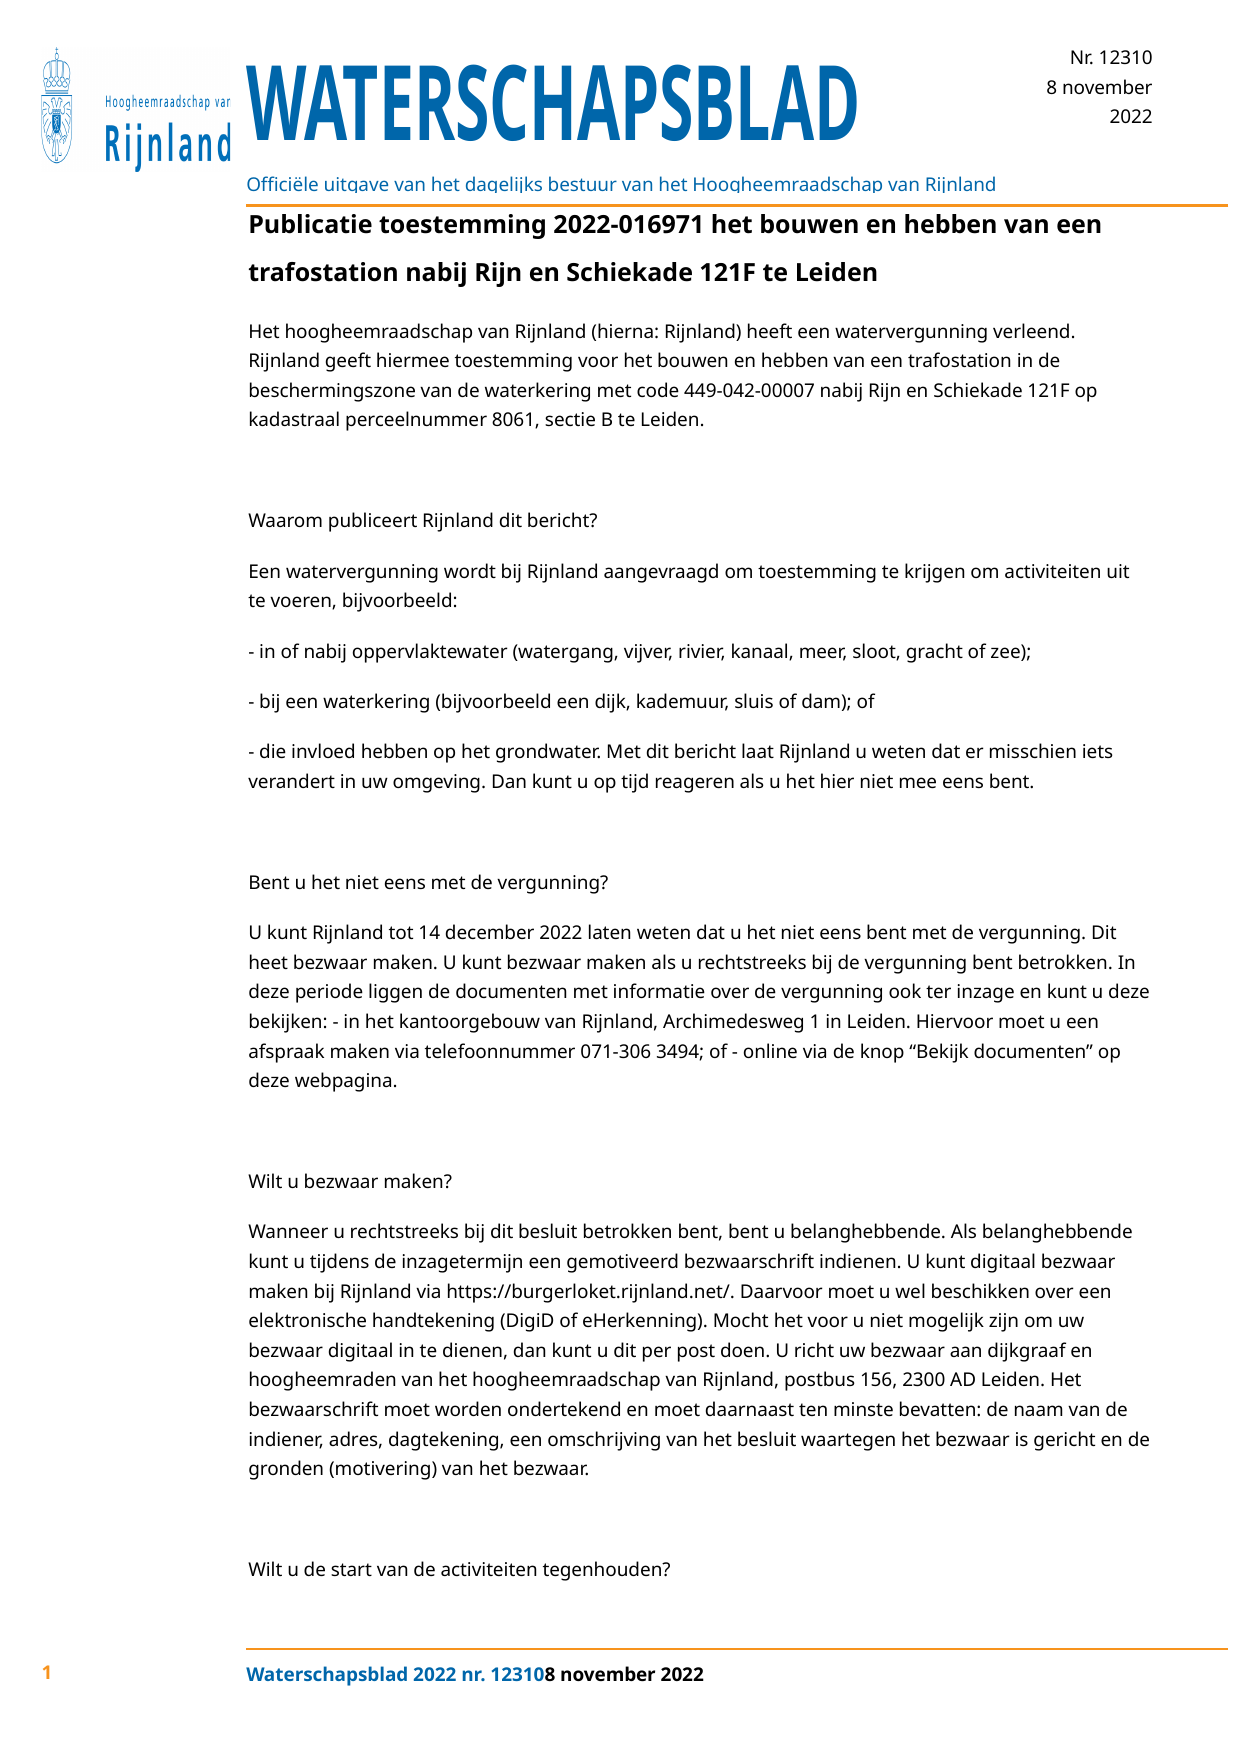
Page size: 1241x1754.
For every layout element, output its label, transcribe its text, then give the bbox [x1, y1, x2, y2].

text Bent u het niet eens met de vergunning? [248, 869, 1152, 895]
text Waarom publiceert Rijnland dit bericht? [248, 507, 1152, 533]
text - bij een waterkering (bijvoorbeeld een dijk, kademuur, sluis of dam); of [248, 688, 1152, 714]
text Publicatie toestemming 2022-016971 het bouwen en hebben van een trafostation nabij Rijn en Schiekade 121F te Leiden [248, 207, 1152, 288]
text - die invloed hebben op het grondwater. Met dit bericht laat Rijnland u weten dat er misschien iets verandert in uw omgeving. Dan kunt u op tijd reageren als u het hier niet mee eens bent. [248, 739, 1152, 794]
text Een watervergunning wordt bij Rijnland aangevraagd om toestemming te krijgen om activiteiten uit te voeren, bijvoorbeeld: [248, 558, 1152, 613]
text Wanneer u rechtstreeks bij dit besluit betrokken bent, bent u belanghebbende. Als belanghebbende kunt u tijdens de inzagetermijn een gemotiveerd bezwaarschrift indienen. U kunt digitaal bezwaar maken bij Rijnland via https://burgerloket.rijnland.net/. Daarvoor moet u wel beschikken over een elektronische handtekening (DigiD of eHerkenning). Mocht het voor u niet mogelijk zijn om uw bezwaar digitaal in te dienen, dan kunt u dit per post doen. U richt uw bezwaar aan dijkgraaf en hoogheemraden van het hoogheemraadschap van Rijnland, postbus 156, 2300 AD Leiden. Het bezwaarschrift moet worden ondertekend en moet daarnaast ten minste bevatten: de naam van de indiener, adres, dagtekening, een omschrijving van het besluit waartegen het bezwaar is gericht en de gronden (motivering) van het bezwaar. [248, 1219, 1152, 1481]
text - in of nabij oppervlaktewater (watergang, vijver, rivier, kanaal, meer, sloot, gracht of zee); [248, 638, 1152, 664]
text Wilt u bezwaar maken? [248, 1168, 1152, 1194]
text U kunt Rijnland tot 14 december 2022 laten weten dat u het niet eens bent met de vergunning. Dit heet bezwaar maken. U kunt bezwaar maken als u rechtstreeks bij de vergunning bent betrokken. In deze periode liggen de documenten met informatie over de vergunning ook ter inzage en kunt u deze bekijken: - in het kantoorgebouw van Rijnland, Archimedesweg 1 in Leiden. Hiervoor moet u een afspraak maken via telefoonnummer 071-306 3494; of - online via de knop “Bekijk documenten” op deze webpagina. [248, 919, 1152, 1093]
picture [41, 47, 231, 172]
text Het hoogheemraadschap van Rijnland (hierna: Rijnland) heeft een watervergunning verleend. Rijnland geeft hiermee toestemming voor het bouwen en hebben van een trafostation in de beschermingszone van de waterkering met code 449-042-00007 nabij Rijn en Schiekade 121F op kadastraal perceelnummer 8061, sectie B te Leiden. [248, 318, 1152, 432]
text Wilt u de start van de activiteiten tegenhouden? [248, 1556, 1152, 1582]
